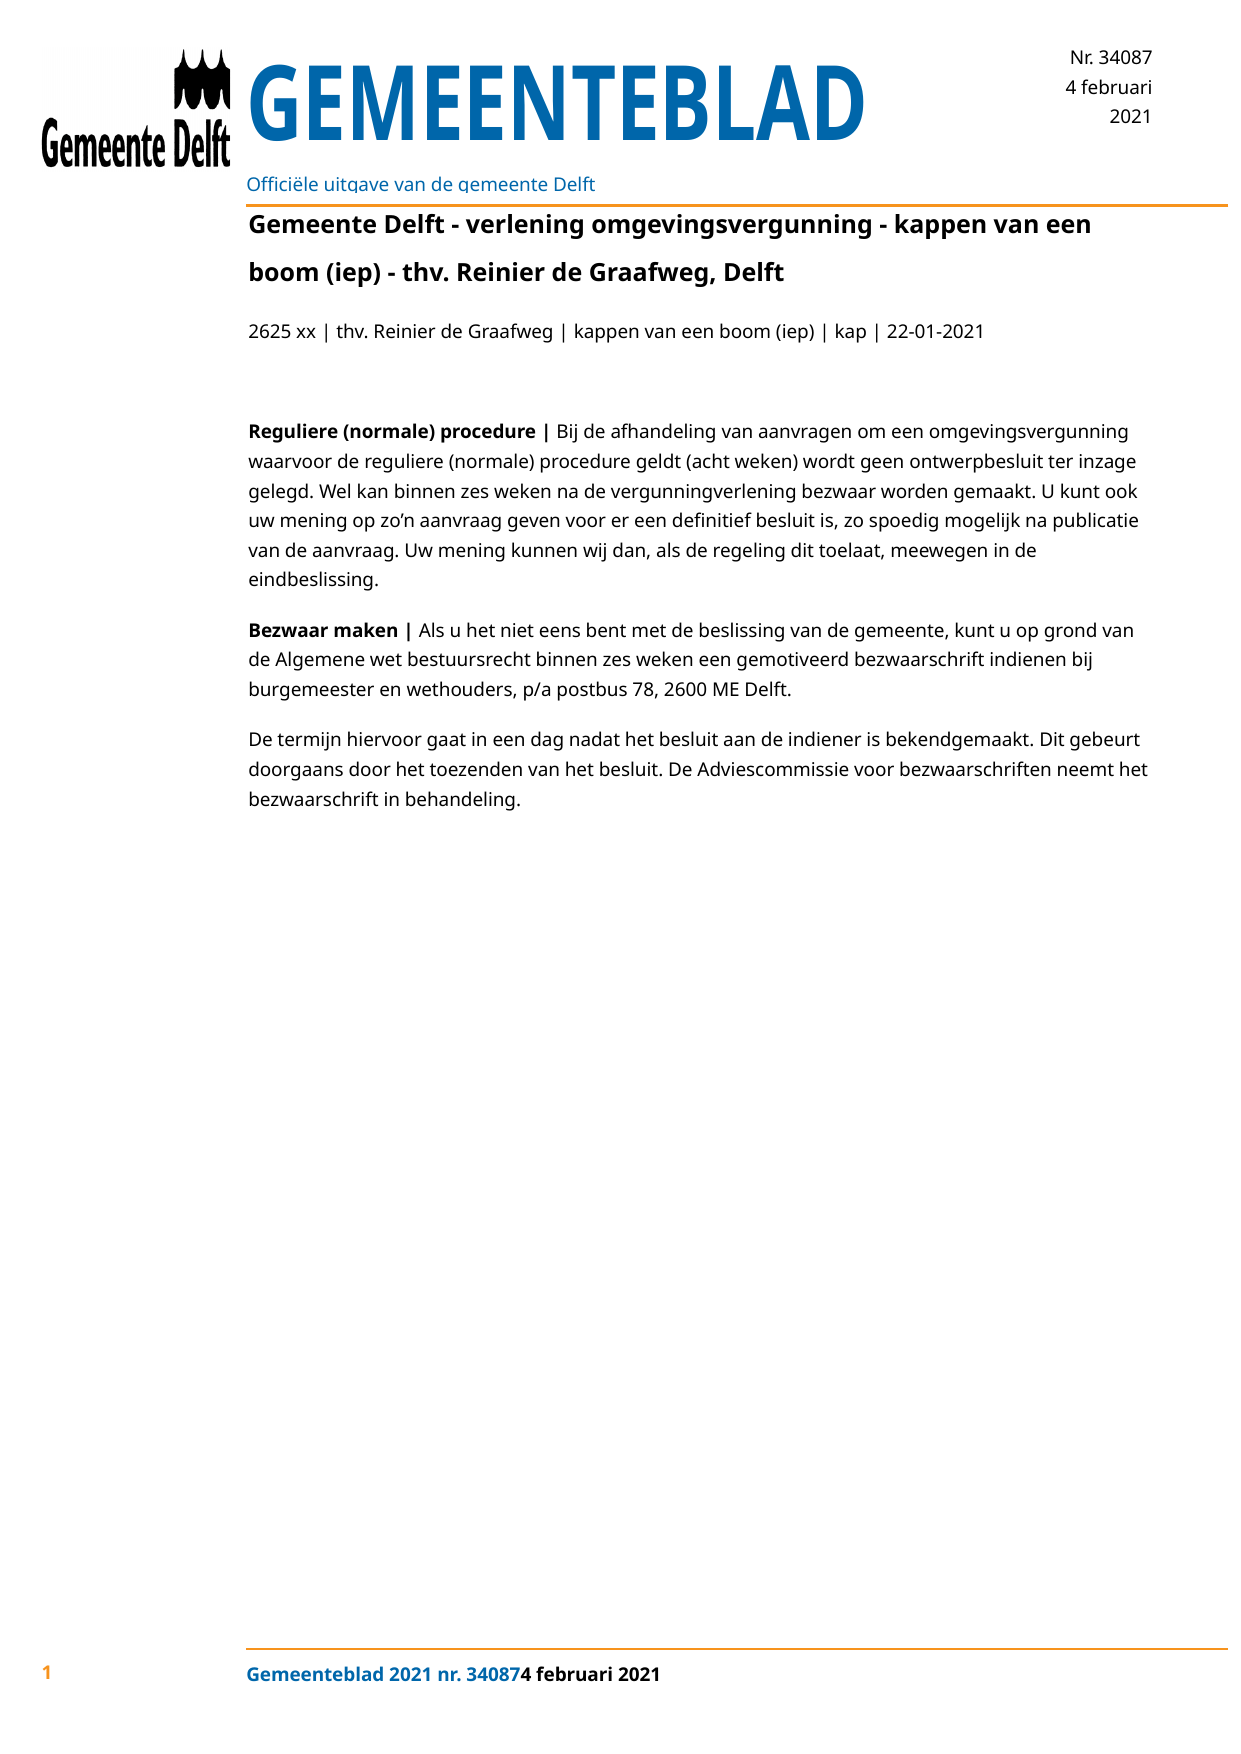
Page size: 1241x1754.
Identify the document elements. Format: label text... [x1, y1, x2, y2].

text Bezwaar maken | Als u het niet eens bent met de beslissing van de gemeente, kunt u op grond van de Algemene wet bestuursrecht binnen zes weken een gemotiveerd bezwaarschrift indienen bij burgemeester en wethouders, p/a postbus 78, 2600 ME Delft. [248, 617, 1152, 702]
text 2625 xx | thv. Reinier de Graafweg | kappen van een boom (iep) | kap | 22-01-2021 [248, 318, 1152, 344]
text Gemeente Delft - verlening omgevingsvergunning - kappen van een boom (iep) - thv. Reinier de Graafweg, Delft [248, 207, 1152, 288]
text Reguliere (normale) procedure | Bij de afhandeling van aanvragen om een omgevingsvergunning waarvoor de reguliere (normale) procedure geldt (acht weken) wordt geen ontwerpbesluit ter inzage gelegd. Wel kan binnen zes weken na de vergunningverlening bezwaar worden gemaakt. U kunt ook uw mening op zo’n aanvraag geven voor er een definitief besluit is, zo spoedig mogelijk na publicatie van de aanvraag. Uw mening kunnen wij dan, als de regeling dit toelaat, meewegen in de eindbeslissing. [248, 419, 1152, 592]
picture [41, 47, 231, 172]
text De termijn hiervoor gaat in een dag nadat het besluit aan de indiener is bekendgemaakt. Dit gebeurt doorgaans door het toezenden van het besluit. De Adviescommissie voor bezwaarschriften neemt het bezwaarschrift in behandeling. [248, 727, 1152, 812]
